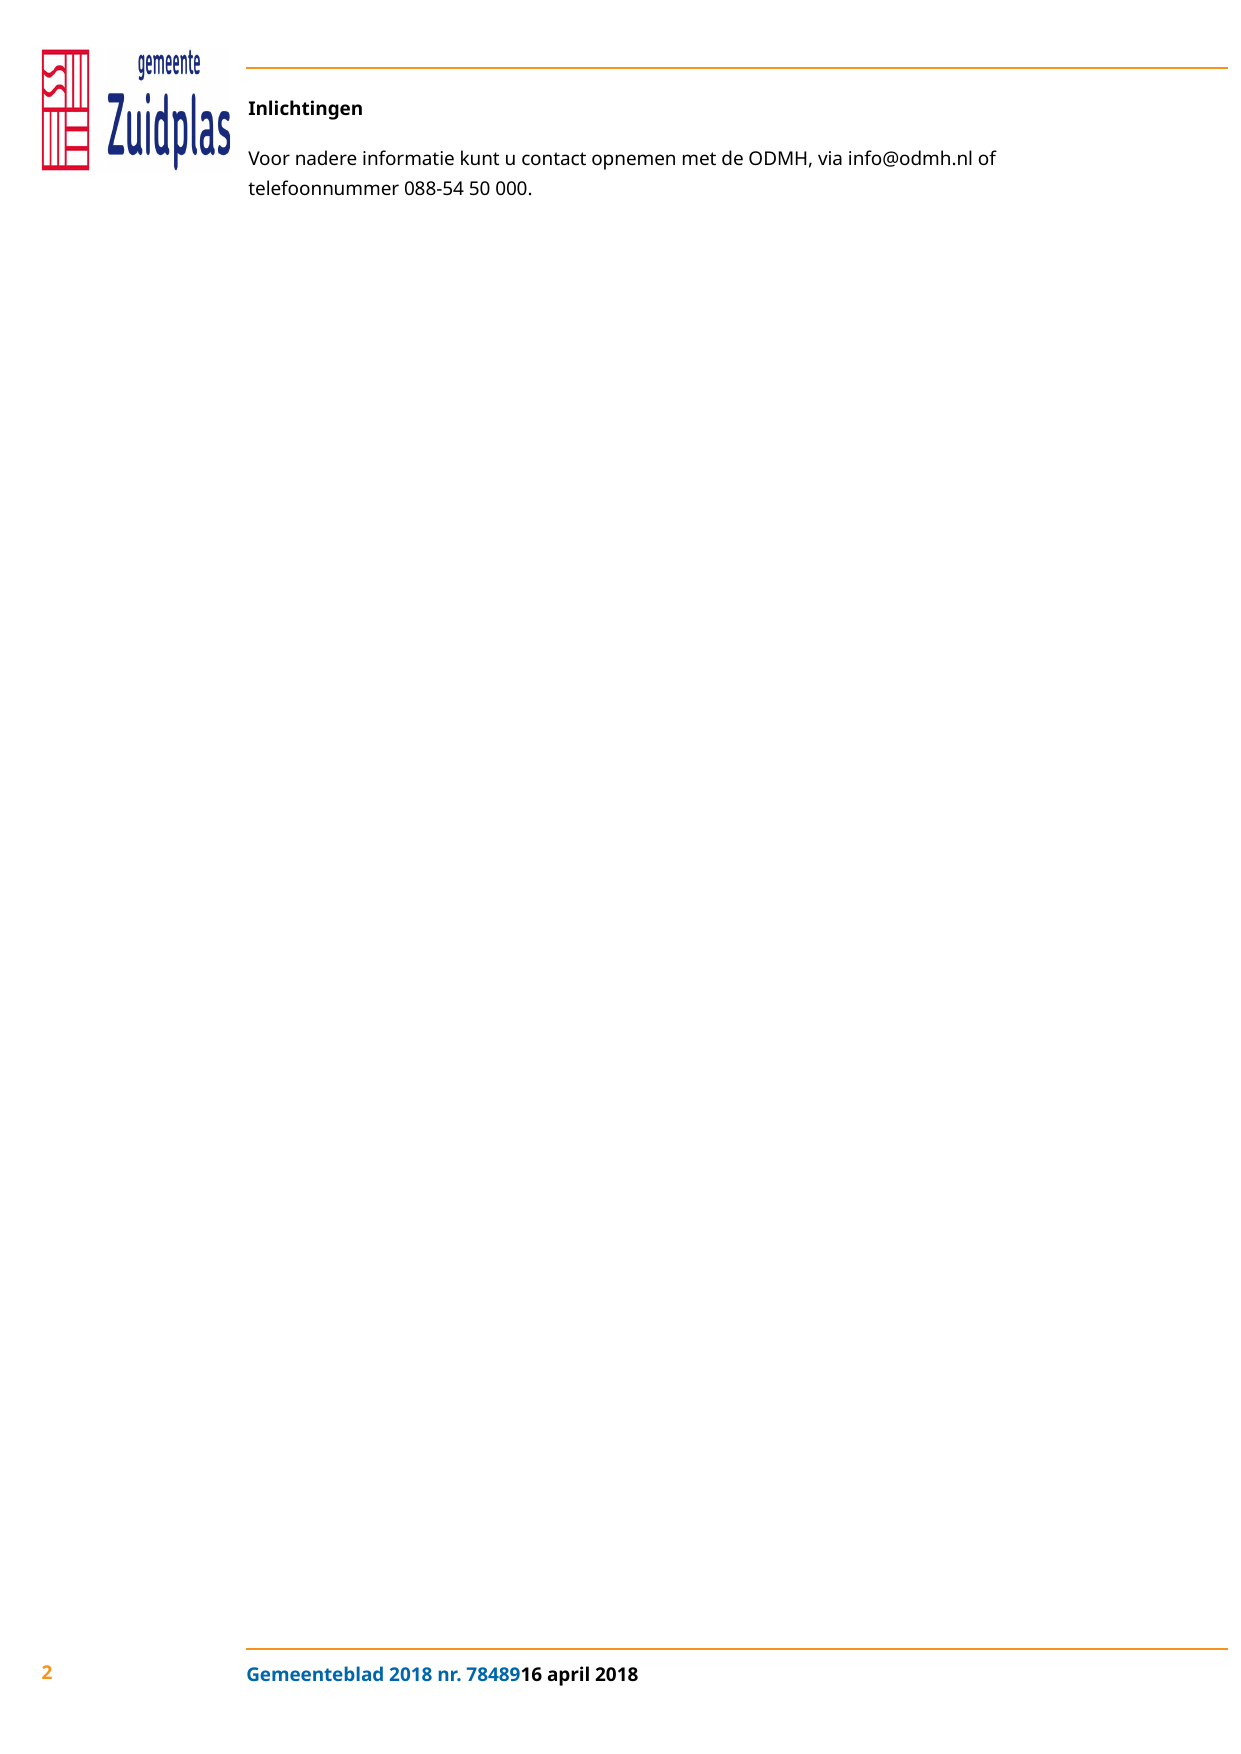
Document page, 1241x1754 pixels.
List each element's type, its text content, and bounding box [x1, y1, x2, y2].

picture [41, 47, 231, 172]
text Inlichtingen [248, 95, 1152, 121]
text Voor nadere informatie kunt u contact opnemen met de ODMH, via info@odmh.nl of telefoonnummer 088-54 50 000. [248, 145, 1152, 201]
